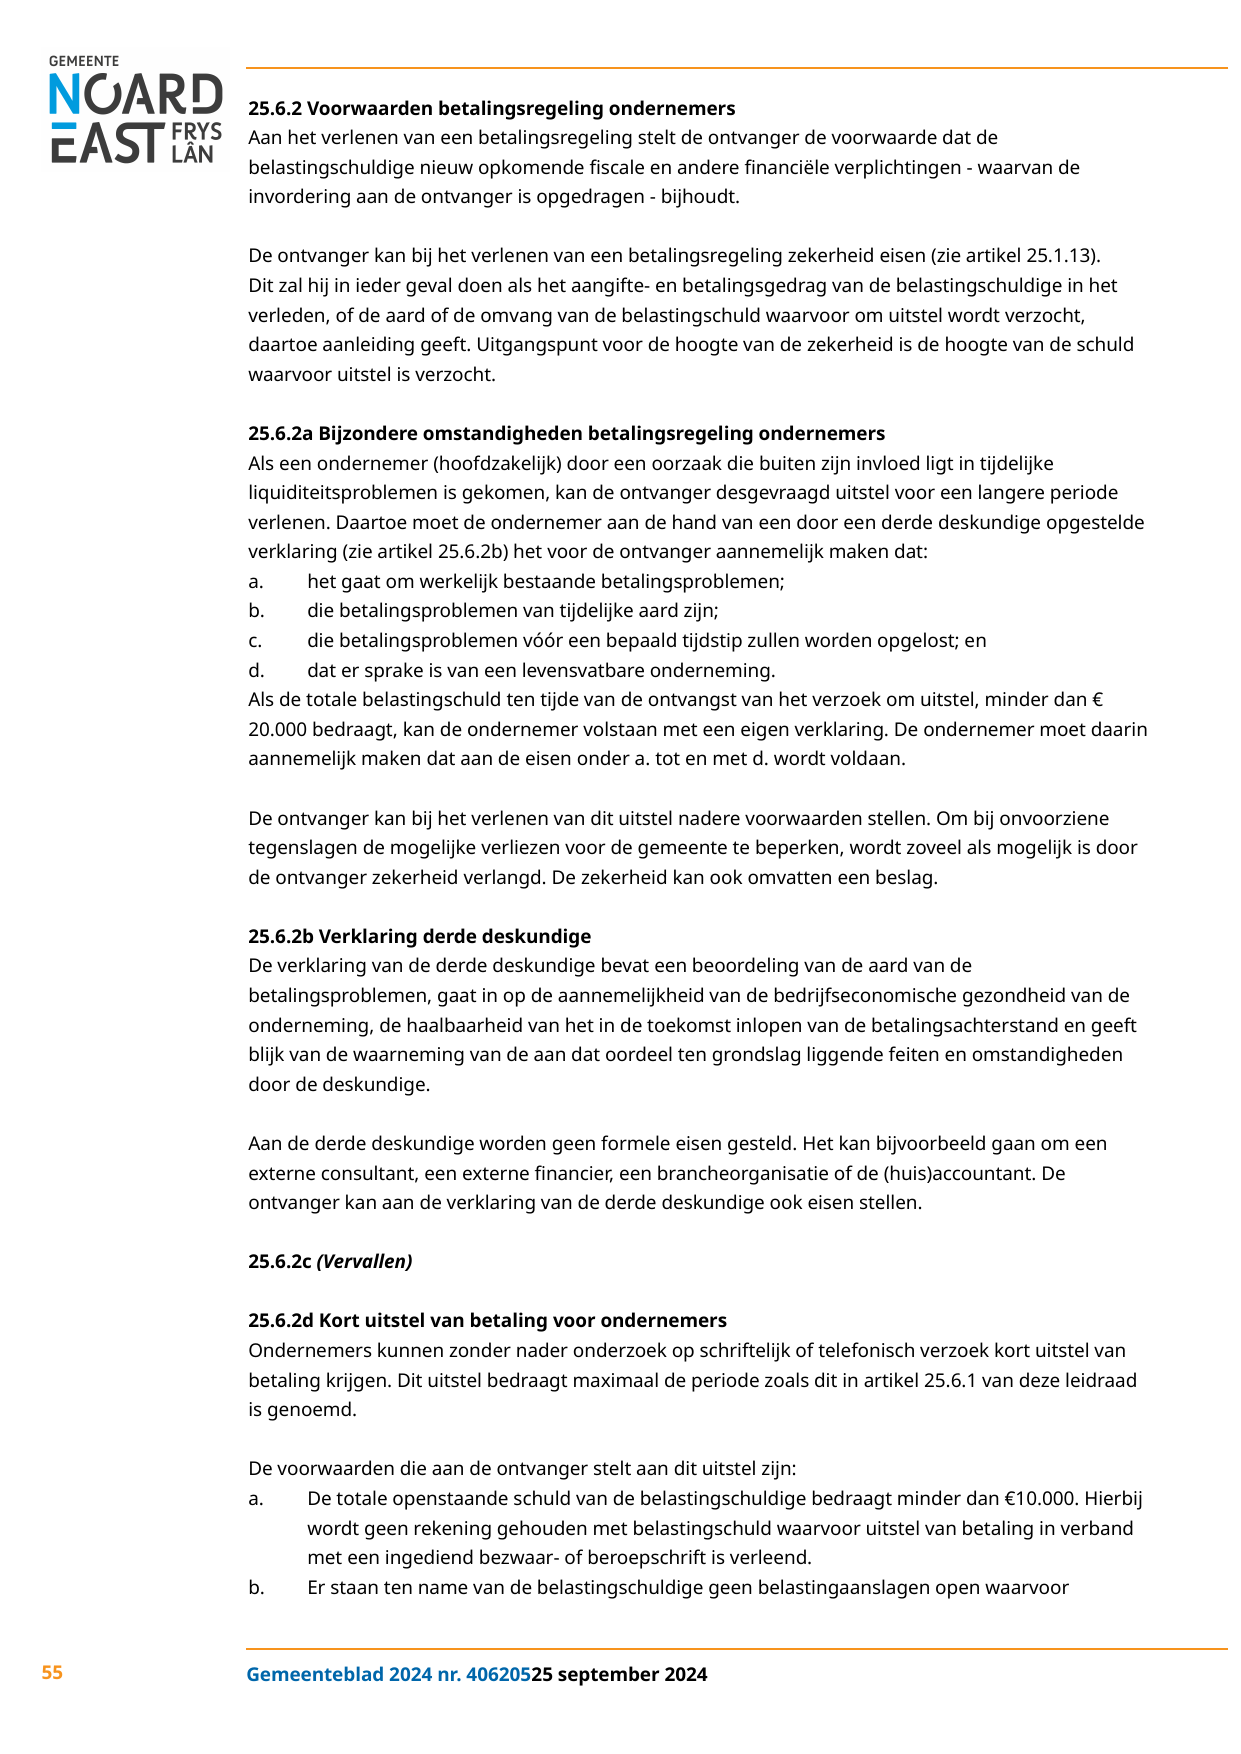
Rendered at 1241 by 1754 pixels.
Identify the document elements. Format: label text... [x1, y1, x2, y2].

list die betalingsproblemen vóór een bepaald tijdstip zullen worden opgelost; en [248, 627, 1152, 653]
list Er staan ten name van de belastingschuldige geen belastingaanslagen open waarvoor [248, 1574, 1152, 1600]
text De voorwaarden die aan de ontvanger stelt aan dit uitstel zijn: [248, 1456, 1152, 1481]
picture [41, 47, 231, 172]
list die betalingsproblemen van tijdelijke aard zijn; [248, 598, 1152, 623]
list De totale openstaande schuld van de belastingschuldige bedraagt minder dan €10.000. Hierbij wordt geen rekening gehouden met belastingschuld waarvoor uitstel van betaling in verband met een ingediend bezwaar- of beroepschrift is verleend. [248, 1485, 1152, 1570]
text De ontvanger kan bij het verlenen van een betalingsregeling zekerheid eisen (zie artikel 25.1.13). [248, 243, 1152, 268]
text De ontvanger kan bij het verlenen van dit uitstel nadere voorwaarden stellen. Om bij onvoorziene tegenslagen de mogelijke verliezen voor de gemeente te beperken, wordt zoveel als mogelijk is door de ontvanger zekerheid verlangd. De zekerheid kan ook omvatten een beslag. [248, 805, 1152, 890]
text De verklaring van de derde deskundige bevat een beoordeling van de aard van de betalingsproblemen, gaat in op de aannemelijkheid van de bedrijfseconomische gezondheid van de onderneming, de haalbaarheid van het in de toekomst inlopen van de betalingsachterstand en geeft blijk van de waarneming van de aan dat oordeel ten grondslag liggende feiten en omstandigheden door de deskundige. [248, 953, 1152, 1097]
text Aan de derde deskundige worden geen formele eisen gesteld. Het kan bijvoorbeeld gaan om een externe consultant, een externe financier, een brancheorganisatie of de (huis)accountant. De ontvanger kan aan de verklaring van de derde deskundige ook eisen stellen. [248, 1130, 1152, 1215]
text 25.6.2d Kort uitstel van betaling voor ondernemers [248, 1308, 1152, 1333]
text 25.6.2a Bijzondere omstandigheden betalingsregeling ondernemers [248, 420, 1152, 446]
text 25.6.2 Voorwaarden betalingsregeling ondernemers [248, 95, 1152, 121]
text 25.6.2b Verklaring derde deskundige [248, 923, 1152, 949]
text 25.6.2c (Vervallen) [248, 1248, 1152, 1274]
list het gaat om werkelijk bestaande betalingsproblemen; [248, 568, 1152, 594]
text Ondernemers kunnen zonder nader onderzoek op schriftelijk of telefonisch verzoek kort uitstel van betaling krijgen. Dit uitstel bedraagt maximaal de periode zoals dit in artikel 25.6.1 van deze leidraad is genoemd. [248, 1337, 1152, 1422]
text Dit zal hij in ieder geval doen als het aangifte- en betalingsgedrag van de belastingschuldige in het verleden, of de aard of de omvang van de belastingschuld waarvoor om uitstel wordt verzocht, daartoe aanleiding geeft. Uitgangspunt voor de hoogte van de zekerheid is de hoogte van de schuld waarvoor uitstel is verzocht. [248, 272, 1152, 387]
text Aan het verlenen van een betalingsregeling stelt de ontvanger de voorwaarde dat de belastingschuldige nieuw opkomende fiscale en andere financiële verplichtingen - waarvan de invordering aan de ontvanger is opgedragen - bijhoudt. [248, 124, 1152, 209]
list dat er sprake is van een levensvatbare onderneming. [248, 657, 1152, 683]
text Als een ondernemer (hoofdzakelijk) door een oorzaak die buiten zijn invloed ligt in tijdelijke liquiditeitsproblemen is gekomen, kan de ontvanger desgevraagd uitstel voor een langere periode verlenen. Daartoe moet de ondernemer aan de hand van een door een derde deskundige opgestelde verklaring (zie artikel 25.6.2b) het voor de ontvanger aannemelijk maken dat: [248, 450, 1152, 564]
text Als de totale belastingschuld ten tijde van de ontvangst van het verzoek om uitstel, minder dan € 20.000 bedraagt, kan de ondernemer volstaan met een eigen verklaring. De ondernemer moet daarin aannemelijk maken dat aan de eisen onder a. tot en met d. wordt voldaan. [248, 686, 1152, 771]
